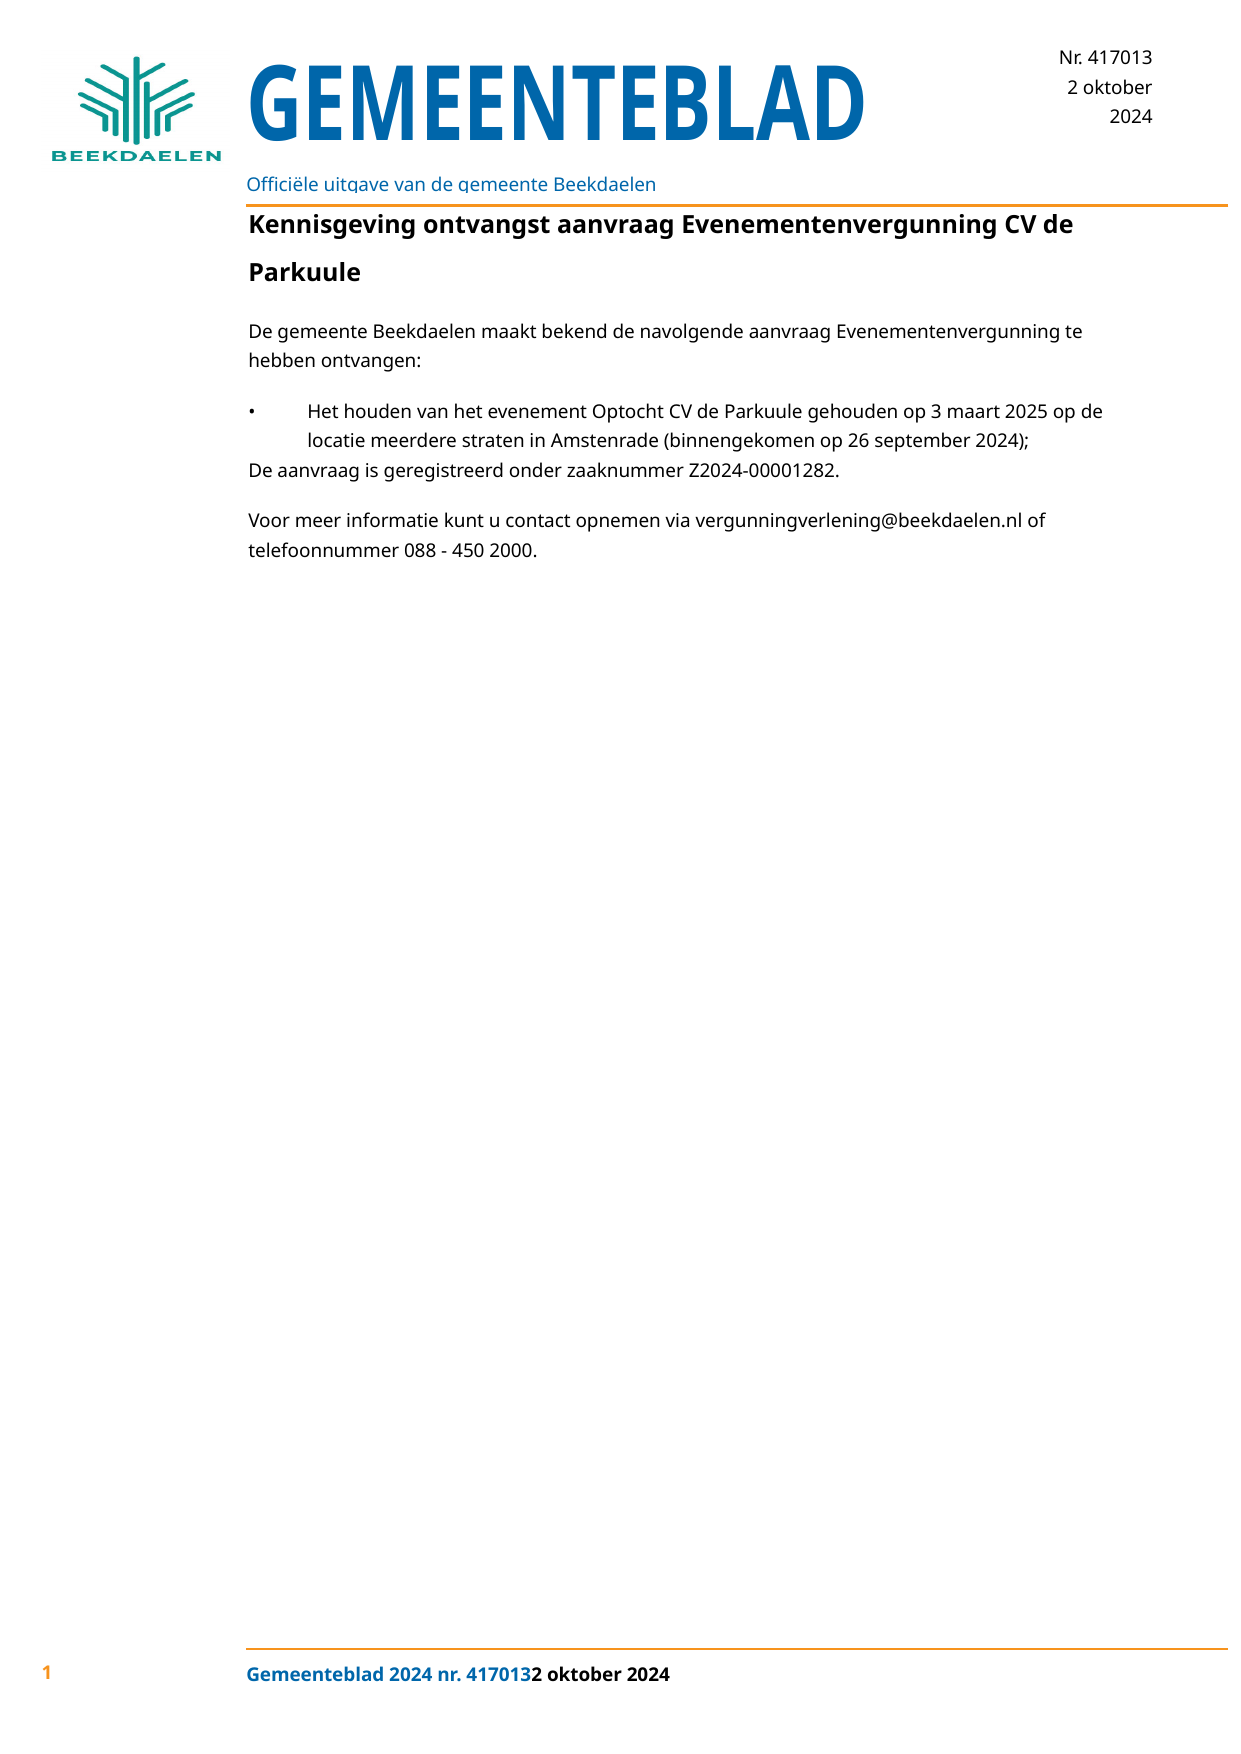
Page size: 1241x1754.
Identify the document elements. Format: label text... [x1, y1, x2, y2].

text Kennisgeving ontvangst aanvraag Evenementenvergunning CV de Parkuule [248, 207, 1152, 288]
text De gemeente Beekdaelen maakt bekend de navolgende aanvraag Evenementenvergunning te hebben ontvangen: [248, 318, 1152, 373]
list Het houden van het evenement Optocht CV de Parkuule gehouden op 3 maart 2025 op de locatie meerdere straten in Amstenrade (binnengekomen op 26 september 2024); [248, 398, 1152, 453]
text De aanvraag is geregistreerd onder zaaknummer Z2024-00001282. [248, 457, 1152, 483]
text Voor meer informatie kunt u contact opnemen via vergunningverlening@beekdaelen.nl of telefoonnummer 088 - 450 2000. [248, 507, 1152, 563]
picture [41, 47, 231, 172]
